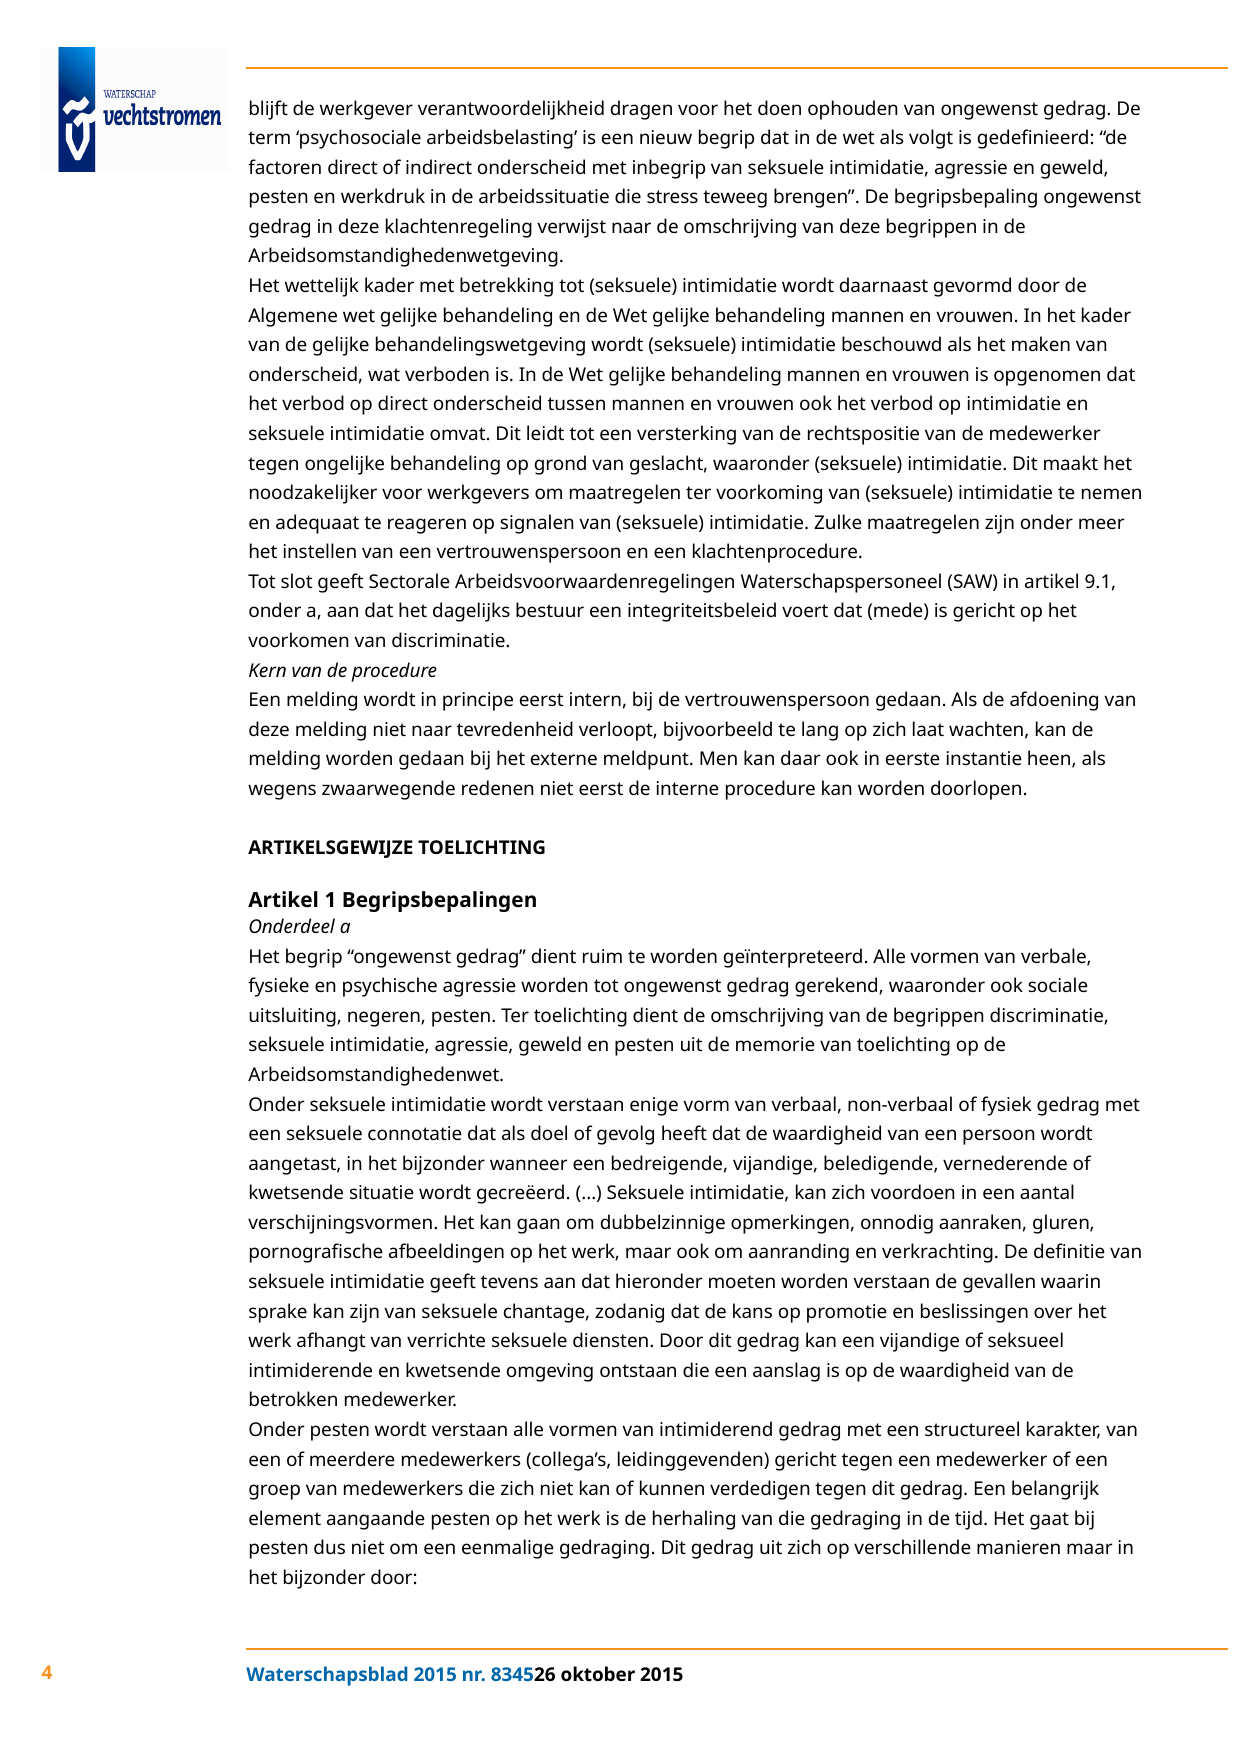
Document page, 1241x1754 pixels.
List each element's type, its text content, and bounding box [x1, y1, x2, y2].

text Onder seksuele intimidatie wordt verstaan enige vorm van verbaal, non-verbaal of fysiek gedrag met een seksuele connotatie dat als doel of gevolg heeft dat de waardigheid van een persoon wordt aangetast, in het bijzonder wanneer een bedreigende, vijandige, beledigende, vernederende of kwetsende situatie wordt gecreëerd. (…) Seksuele intimidatie, kan zich voordoen in een aantal verschijningsvormen. Het kan gaan om dubbelzinnige opmerkingen, onnodig aanraken, gluren, pornografische afbeeldingen op het werk, maar ook om aanranding en verkrachting. De definitie van seksuele intimidatie geeft tevens aan dat hieronder moeten worden verstaan de gevallen waarin sprake kan zijn van seksuele chantage, zodanig dat de kans op promotie en beslissingen over het werk afhangt van verrichte seksuele diensten. Door dit gedrag kan een vijandige of seksueel intimiderende en kwetsende omgeving ontstaan die een aanslag is op de waardigheid van de betrokken medewerker. [248, 1091, 1152, 1412]
text ARTIKELSGEWIJZE TOELICHTING [248, 834, 1152, 860]
text Artikel 1 Begripsbepalingen [248, 885, 1152, 913]
text Het wettelijk kader met betrekking tot (seksuele) intimidatie wordt daarnaast gevormd door de Algemene wet gelijke behandeling en de Wet gelijke behandeling mannen en vrouwen. In het kader van de gelijke behandelingswetgeving wordt (seksuele) intimidatie beschouwd als het maken van onderscheid, wat verboden is. In de Wet gelijke behandeling mannen en vrouwen is opgenomen dat het verbod op direct onderscheid tussen mannen en vrouwen ook het verbod op intimidatie en seksuele intimidatie omvat. Dit leidt tot een versterking van de rechtspositie van de medewerker tegen ongelijke behandeling op grond van geslacht, waaronder (seksuele) intimidatie. Dit maakt het noodzakelijker voor werkgevers om maatregelen ter voorkoming van (seksuele) intimidatie te nemen en adequaat te reageren op signalen van (seksuele) intimidatie. Zulke maatregelen zijn onder meer het instellen van een vertrouwenspersoon en een klachtenprocedure. [248, 272, 1152, 564]
text Onderdeel a [248, 913, 1152, 939]
text Onder pesten wordt verstaan alle vormen van intimiderend gedrag met een structureel karakter, van een of meerdere medewerkers (collega’s, leidinggevenden) gericht tegen een medewerker of een groep van medewerkers die zich niet kan of kunnen verdedigen tegen dit gedrag. Een belangrijk element aangaande pesten op het werk is de herhaling van die gedraging in de tijd. Het gaat bij pesten dus niet om een eenmalige gedraging. Dit gedrag uit zich op verschillende manieren maar in het bijzonder door: [248, 1416, 1152, 1590]
text blijft de werkgever verantwoordelijkheid dragen voor het doen ophouden van ongewenst gedrag. De term ‘psychosociale arbeidsbelasting’ is een nieuw begrip dat in de wet als volgt is gedefinieerd: “de factoren direct of indirect onderscheid met inbegrip van seksuele intimidatie, agressie en geweld, pesten en werkdruk in de arbeidssituatie die stress teweeg brengen”. De begripsbepaling ongewenst gedrag in deze klachtenregeling verwijst naar de omschrijving van deze begrippen in de Arbeidsomstandighedenwetgeving. [248, 95, 1152, 268]
text Kern van de procedure [248, 657, 1152, 683]
text Tot slot geeft Sectorale Arbeidsvoorwaardenregelingen Waterschapspersoneel (SAW) in artikel 9.1, onder a, aan dat het dagelijks bestuur een integriteitsbeleid voert dat (mede) is gericht op het voorkomen van discriminatie. [248, 568, 1152, 653]
text Het begrip “ongewenst gedrag” dient ruim te worden geïnterpreteerd. Alle vormen van verbale, fysieke en psychische agressie worden tot ongewenst gedrag gerekend, waaronder ook sociale uitsluiting, negeren, pesten. Ter toelichting dient de omschrijving van de begrippen discriminatie, seksuele intimidatie, agressie, geweld en pesten uit de memorie van toelichting op de Arbeidsomstandighedenwet. [248, 943, 1152, 1087]
text Een melding wordt in principe eerst intern, bij de vertrouwenspersoon gedaan. Als de afdoening van deze melding niet naar tevredenheid verloopt, bijvoorbeeld te lang op zich laat wachten, kan de melding worden gedaan bij het externe meldpunt. Men kan daar ook in eerste instantie heen, als wegens zwaarwegende redenen niet eerst de interne procedure kan worden doorlopen. [248, 686, 1152, 801]
picture [41, 47, 231, 172]
